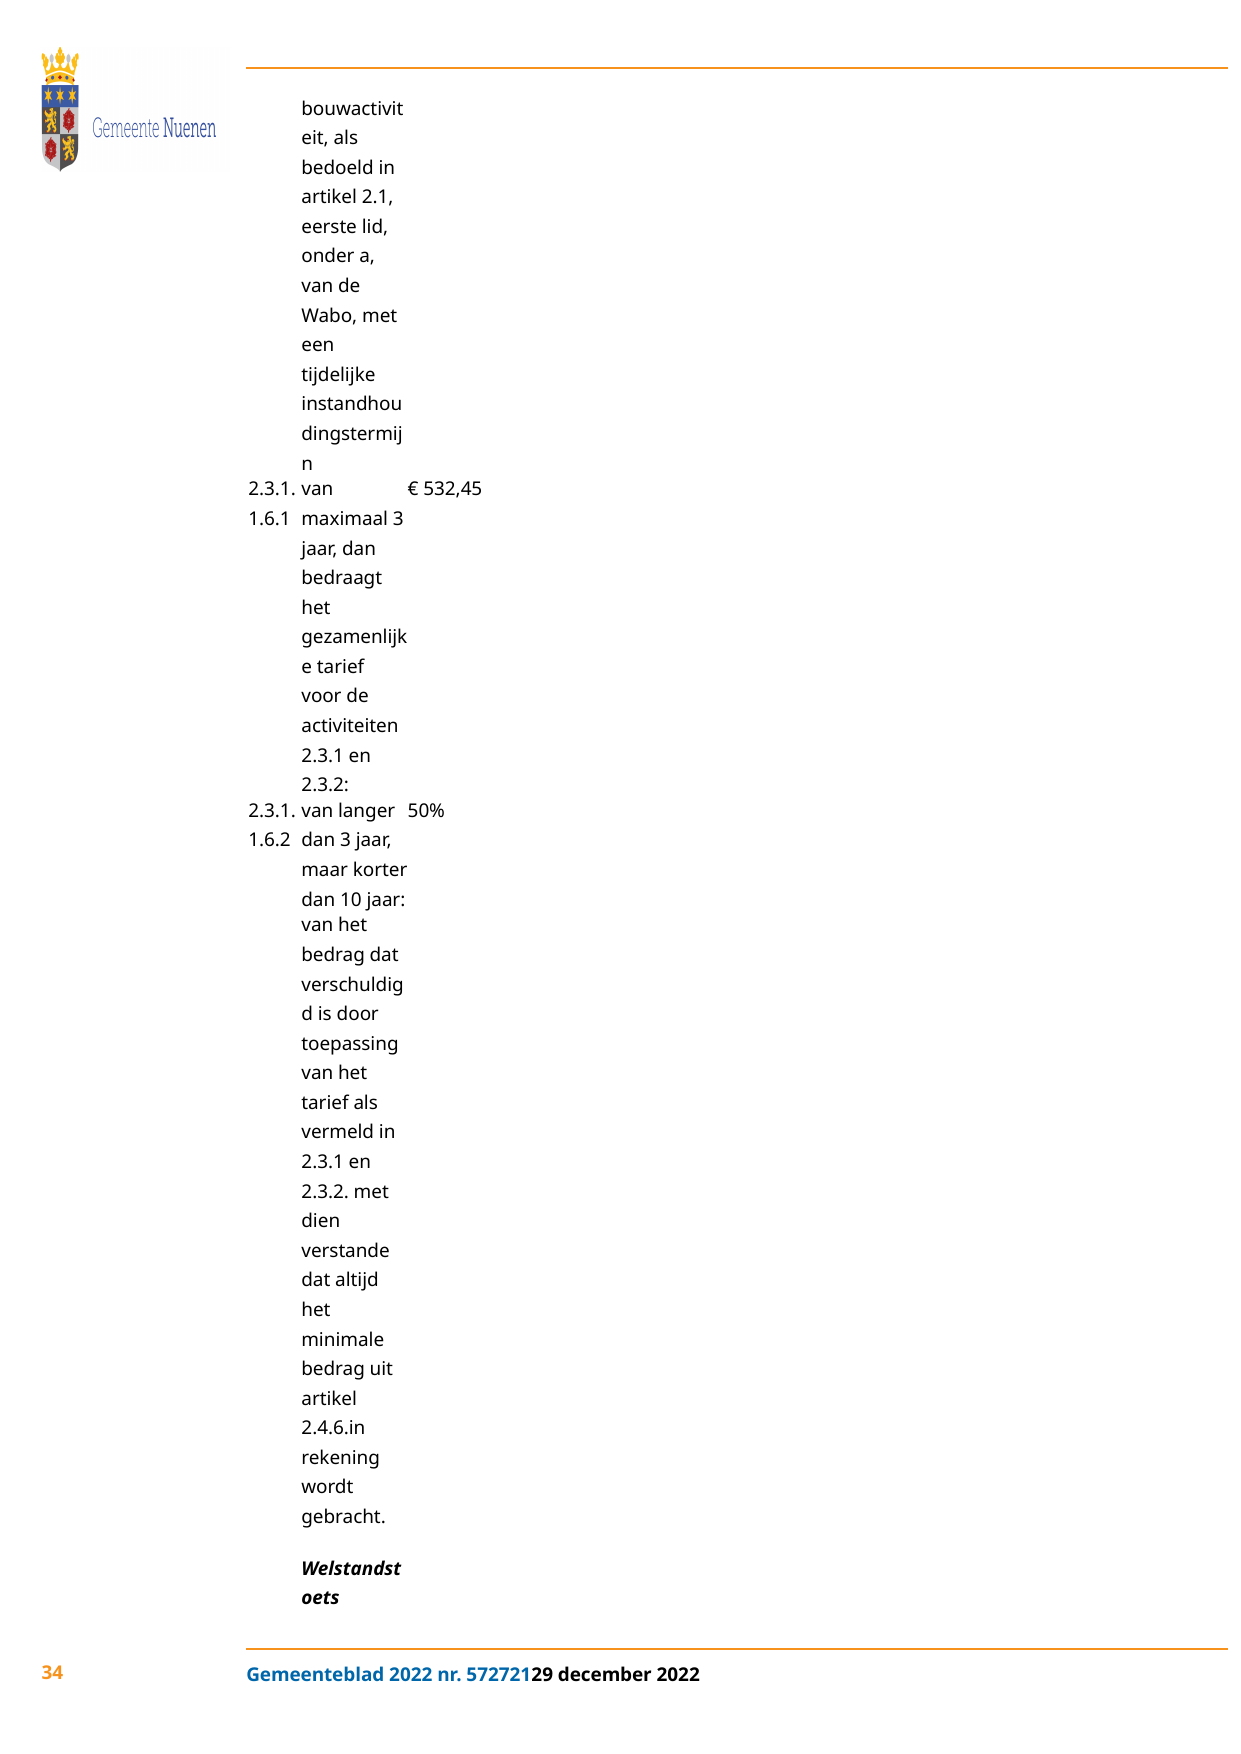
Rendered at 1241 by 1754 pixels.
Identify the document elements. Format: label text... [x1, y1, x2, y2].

table_cell [620, 95, 779, 476]
table_cell [514, 1555, 620, 1610]
table_cell [514, 95, 620, 476]
table_cell 2.3.1.1.6.1 [248, 476, 301, 797]
table_cell [408, 1529, 514, 1555]
table_cell [939, 476, 1152, 797]
table_cell [620, 1555, 779, 1610]
table_cell [248, 1555, 301, 1610]
table_cell bouwactiviteit, als bedoeld in artikel 2.1, eerste lid, onder a, van de Wabo, met een tijdelijke instandhoudingstermijn [301, 95, 407, 476]
table_cell [248, 912, 301, 1529]
table_cell [939, 1555, 1152, 1610]
table_cell 50% [408, 797, 514, 912]
table_cell Welstandstoets [301, 1555, 407, 1610]
table_cell [408, 95, 514, 476]
table_cell [514, 797, 620, 912]
table_cell 2.3.1.1.6.2 [248, 797, 301, 912]
table_cell van langer dan 3 jaar, maar korter dan 10 jaar: [301, 797, 407, 912]
table_cell [780, 95, 939, 476]
table_cell [408, 1555, 514, 1610]
table_cell [939, 912, 1152, 1529]
table_cell [408, 912, 514, 1529]
table_cell [301, 1529, 407, 1555]
table_cell [620, 476, 779, 797]
table_cell [248, 1529, 301, 1555]
table_cell van het bedrag dat verschuldigd is door toepassing van het tarief als vermeld in 2.3.1 en 2.3.2. met dien verstande dat altijd het minimale bedrag uit artikel 2.4.6.in rekening wordt gebracht. [301, 912, 407, 1529]
table_cell [780, 1555, 939, 1610]
table_cell [780, 1529, 939, 1555]
table_cell [939, 797, 1152, 912]
table_cell € 532,45 [408, 476, 514, 797]
table_cell van maximaal 3 jaar, dan bedraagt het gezamenlijke tarief voor de activiteiten 2.3.1 en 2.3.2: [301, 476, 407, 797]
table_cell [248, 95, 301, 476]
table_cell [514, 1529, 620, 1555]
table_cell [939, 95, 1152, 476]
table_cell [780, 476, 939, 797]
table_cell [780, 797, 939, 912]
table_cell [939, 1529, 1152, 1555]
table_cell [620, 1529, 779, 1555]
table_cell [620, 797, 779, 912]
table_cell [514, 912, 620, 1529]
table_cell [780, 912, 939, 1529]
table_cell [620, 912, 779, 1529]
table_cell [514, 476, 620, 797]
picture [41, 47, 231, 172]
